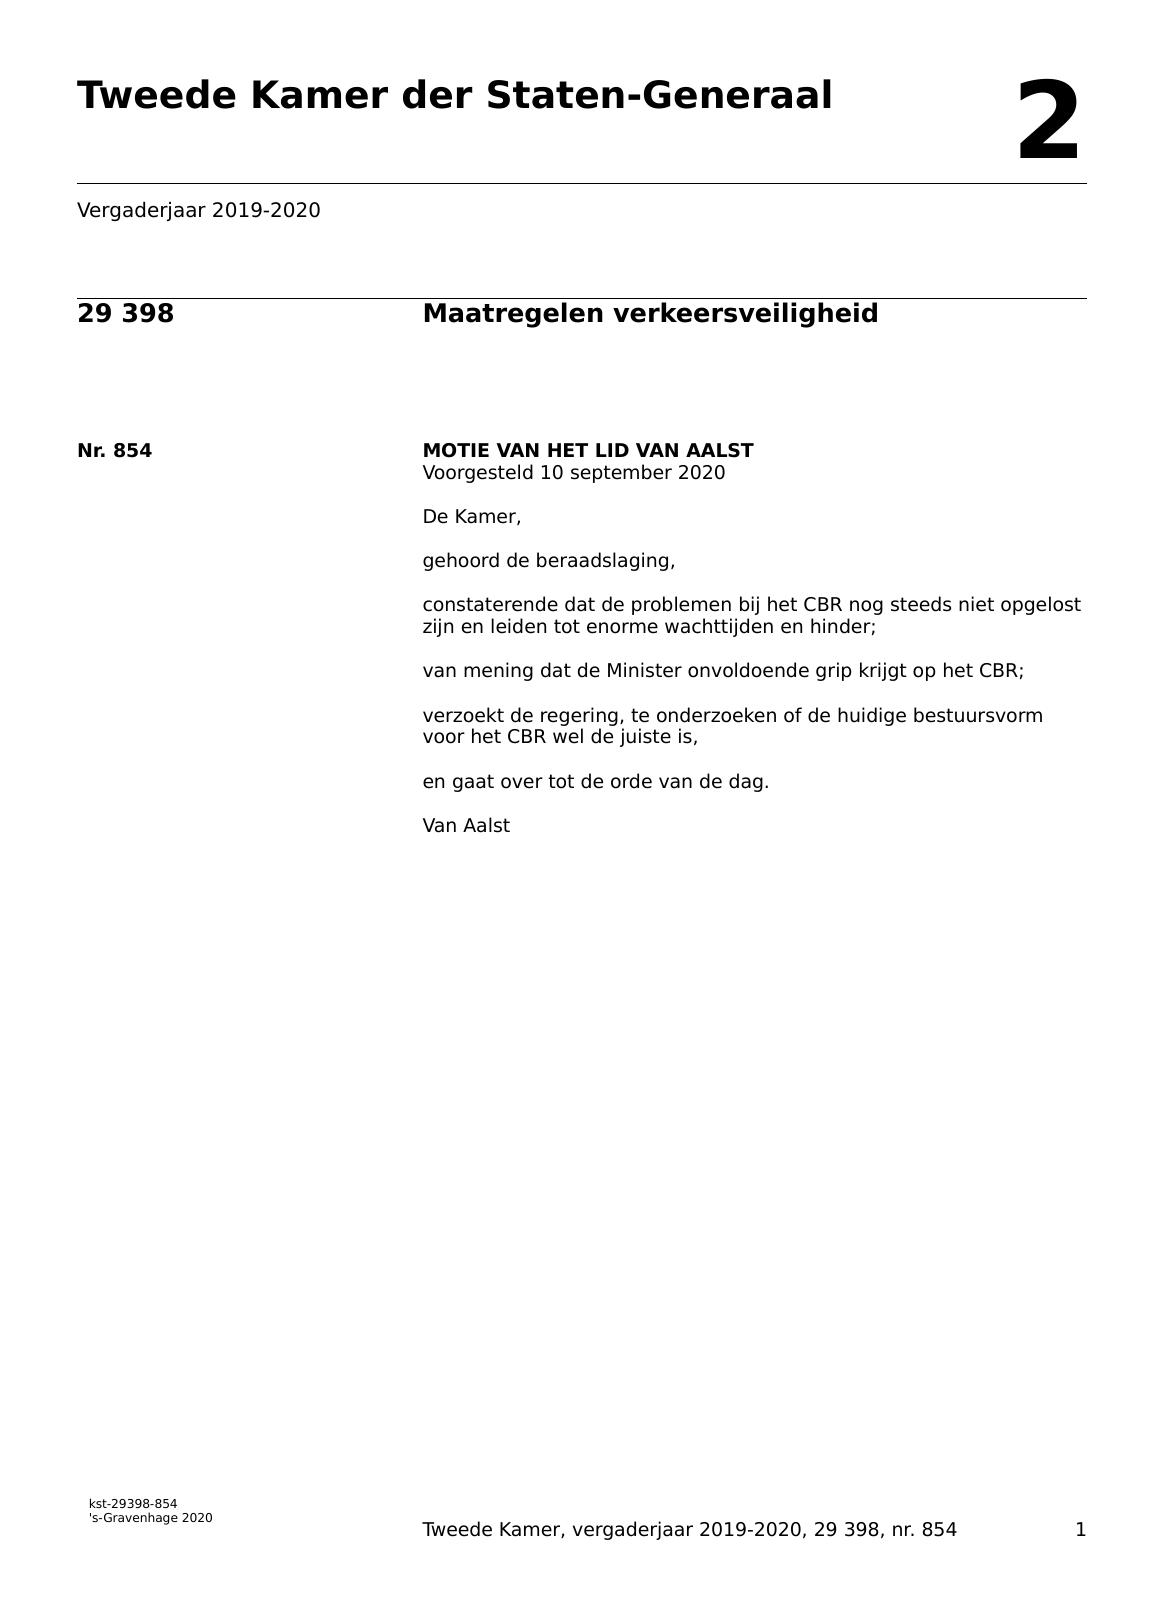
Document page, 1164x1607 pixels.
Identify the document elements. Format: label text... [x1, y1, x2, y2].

table_header 2 [886, 59, 1087, 183]
table_header Tweede Kamer der Staten-Generaal [77, 59, 886, 183]
text en gaat over tot de orde van de dag. [422, 771, 1087, 793]
subtitle 29 398 Maatregelen verkeersveiligheid [77, 299, 1087, 329]
text gehoord de beraadslaging, [422, 550, 1087, 572]
table_cell Vergaderjaar 2019-2020 [77, 184, 1087, 298]
text De Kamer, [422, 506, 1087, 528]
text van mening dat de Minister onvoldoende grip krijgt op het CBR; [422, 660, 1087, 682]
text 's-Gravenhage 2020 [88, 1511, 323, 1525]
text Voorgesteld 10 september 2020 [422, 462, 1087, 484]
subtitle Nr. 854 MOTIE VAN HET LID VAN AALST [77, 440, 1087, 462]
text kst-29398-854 [88, 1497, 323, 1511]
text verzoekt de regering, te onderzoeken of de huidige bestuursvorm voor het CBR wel de juiste is, [422, 704, 1087, 748]
text Van Aalst [422, 815, 1087, 837]
text constaterende dat de problemen bij het CBR nog steeds niet opgelost zijn en leiden tot enorme wachttijden en hinder; [422, 594, 1087, 638]
